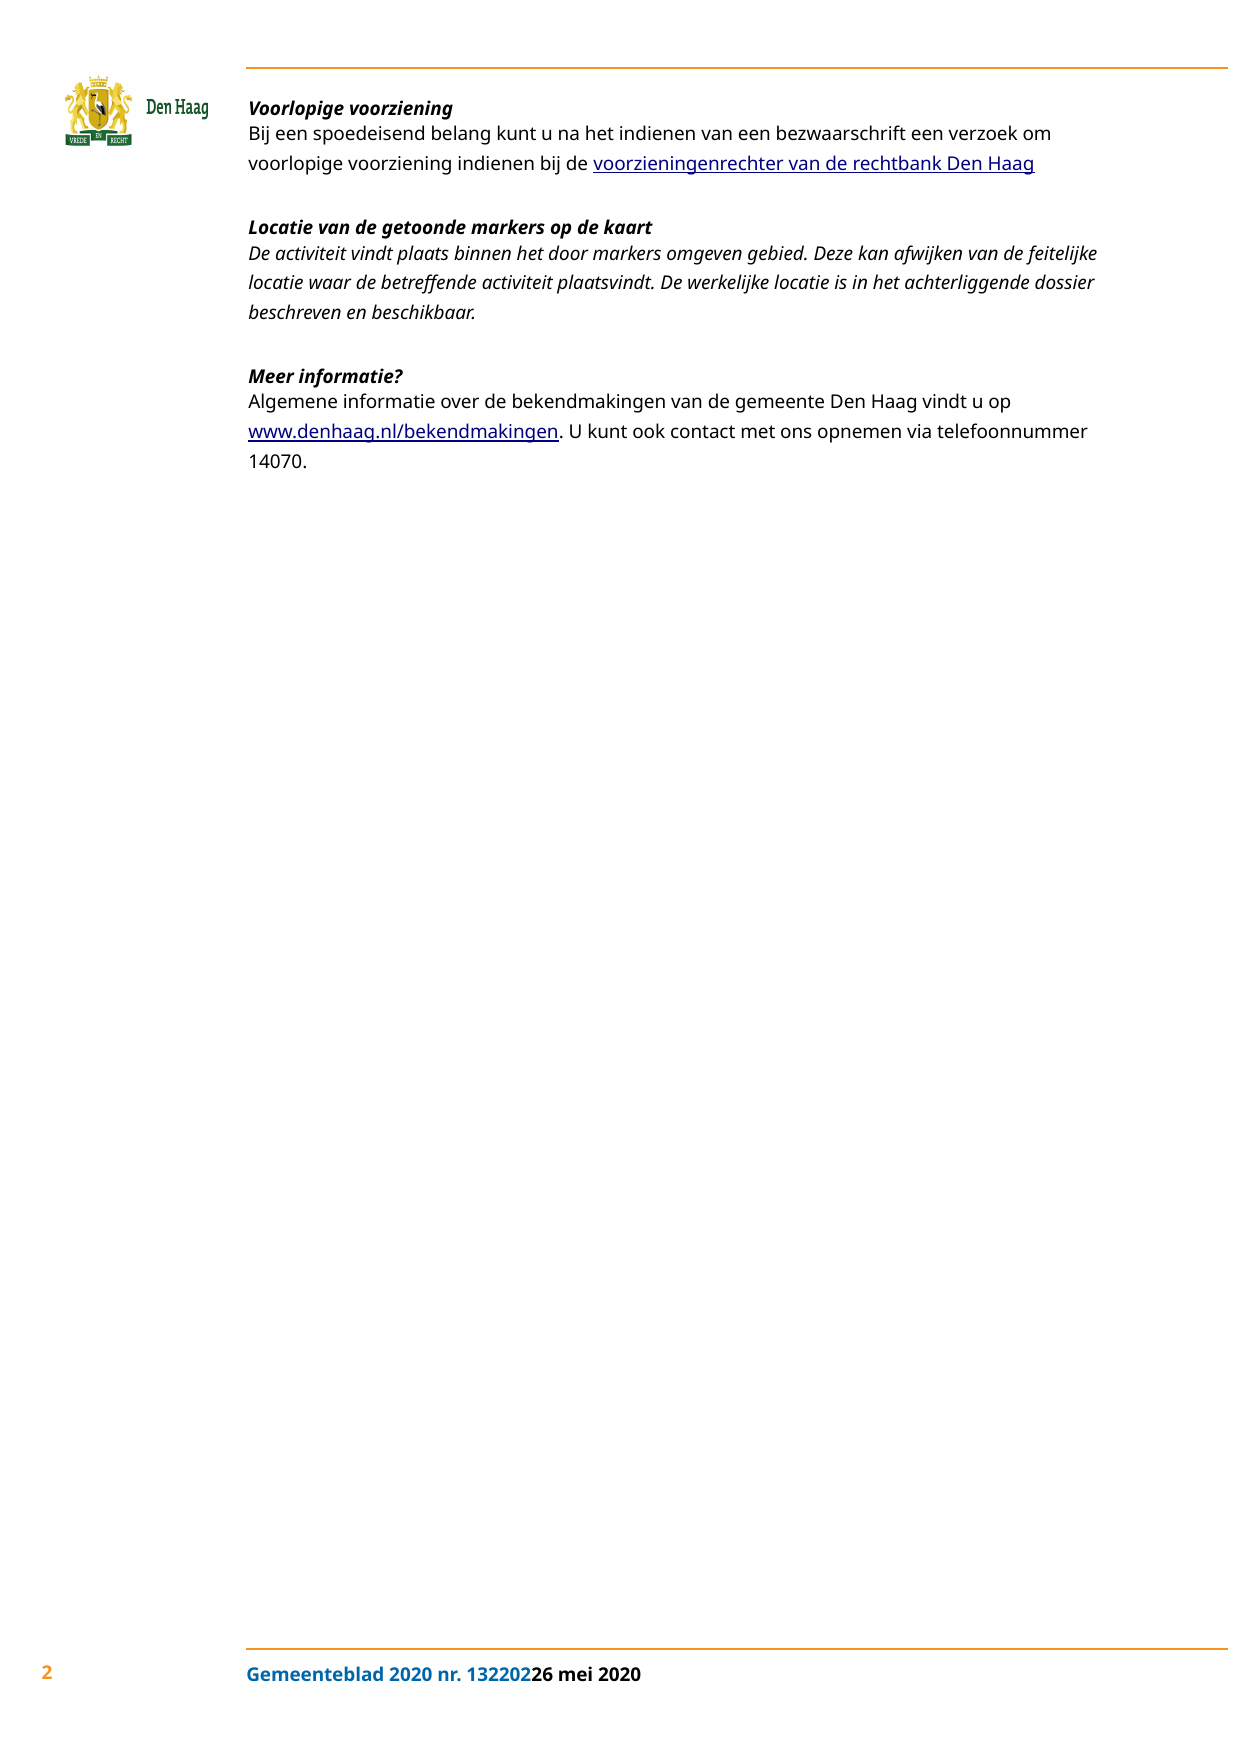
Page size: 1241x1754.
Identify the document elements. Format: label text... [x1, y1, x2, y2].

text Voorlopige voorziening [248, 95, 1152, 121]
text Algemene informatie over de bekendmakingen van de gemeente Den Haag vindt u op www.denhaag.nl/bekendmakingen. U kunt ook contact met ons opnemen via telefoonnummer 14070. [248, 389, 1152, 473]
text Meer informatie? [248, 363, 1152, 389]
text De activiteit vindt plaats binnen het door markers omgeven gebied. Deze kan afwijken van de feitelijke locatie waar de betreffende activiteit plaatsvindt. De werkelijke locatie is in het achterliggende dossier beschreven en beschikbaar. [248, 240, 1152, 325]
text Locatie van de getoonde markers op de kaart [248, 214, 1152, 240]
text Bij een spoedeisend belang kunt u na het indienen van een bezwaarschrift een verzoek om voorlopige voorziening indienen bij de voorzieningenrechter van de rechtbank Den Haag [248, 121, 1152, 176]
picture [41, 47, 231, 172]
